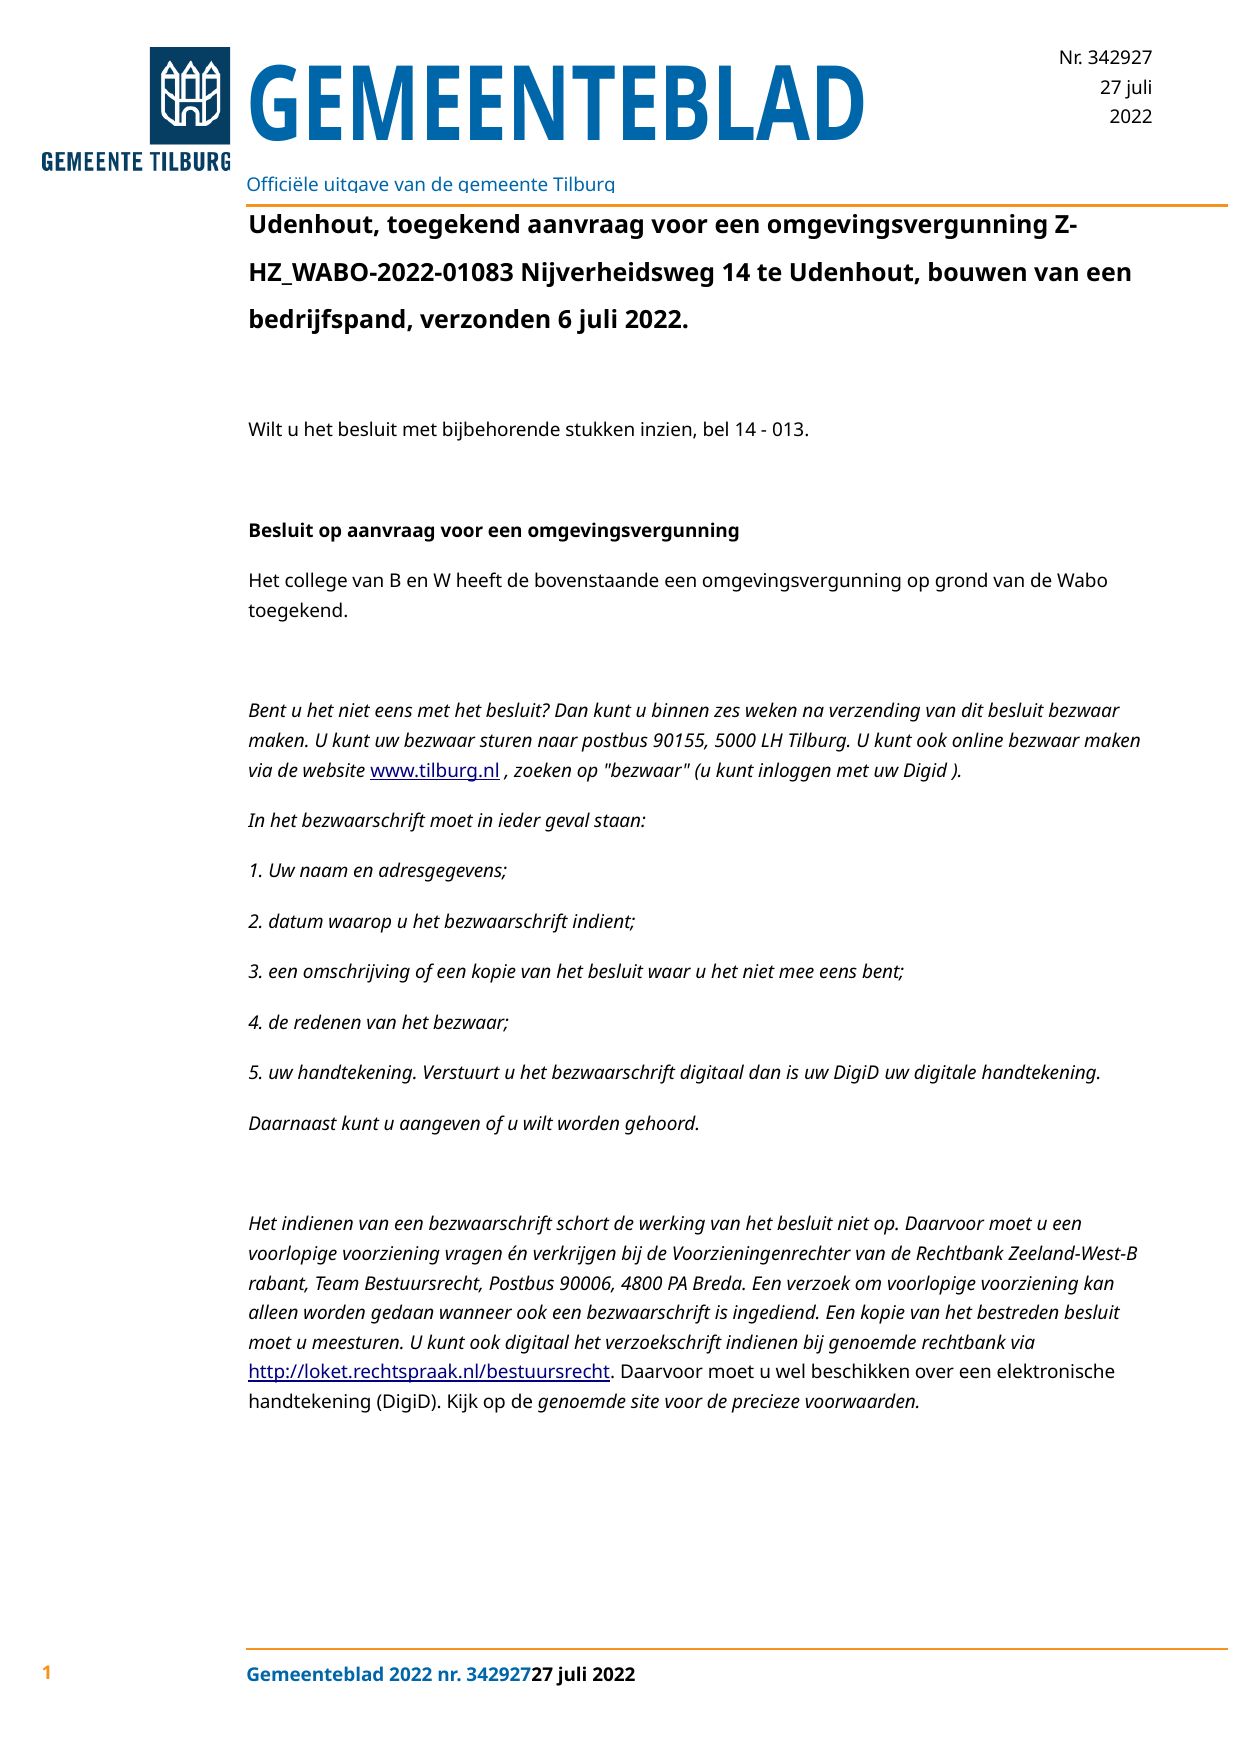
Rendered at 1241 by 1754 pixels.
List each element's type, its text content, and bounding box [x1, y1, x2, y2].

text 2. datum waarop u het bezwaarschrift indient; [248, 908, 1152, 934]
text Bent u het niet eens met het besluit? Dan kunt u binnen zes weken na verzending van dit besluit bezwaar maken. U kunt uw bezwaar sturen naar postbus 90155, 5000 LH Tilburg. U kunt ook online bezwaar maken via de website www.tilburg.nl , zoeken op "bezwaar" (u kunt inloggen met uw Digid ). [248, 698, 1152, 782]
picture [41, 47, 231, 172]
text 5. uw handtekening. Verstuurt u het bezwaarschrift digitaal dan is uw DigiD uw digitale handtekening. [248, 1059, 1152, 1085]
text 1. Uw naam en adresgegevens; [248, 858, 1152, 883]
text Udenhout, toegekend aanvraag voor een omgevingsvergunning Z-HZ_WABO-2022-01083 Nijverheidsweg 14 te Udenhout, bouwen van een bedrijfspand, verzonden 6 juli 2022. [248, 207, 1152, 336]
text Het college van B en W heeft de bovenstaande een omgevingsvergunning op grond van de Wabo toegekend. [248, 567, 1152, 622]
text 4. de redenen van het bezwaar; [248, 1009, 1152, 1034]
text Besluit op aanvraag voor een omgevingsvergunning [248, 517, 1152, 542]
text Daarnaast kunt u aangeven of u wilt worden gehoord. [248, 1110, 1152, 1135]
text Het indienen van een bezwaarschrift schort de werking van het besluit niet op. Daarvoor moet u een voorlopige voorziening vragen én verkrijgen bij de Voorzieningenrechter van de Rechtbank Zeeland-West-B rabant, Team Bestuursrecht, Postbus 90006, 4800 PA Breda. Een verzoek om voorlopige voorziening kan alleen worden gedaan wanneer ook een bezwaarschrift is ingediend. Een kopie van het bestreden besluit moet u meesturen. U kunt ook digitaal het verzoekschrift indienen bij genoemde rechtbank via http://loket.rechtspraak.nl/bestuursrecht. Daarvoor moet u wel beschikken over een elektronische handtekening (DigiD). Kijk op de genoemde site voor de precieze voorwaarden. [248, 1211, 1152, 1414]
text 3. een omschrijving of een kopie van het besluit waar u het niet mee eens bent; [248, 958, 1152, 984]
text In het bezwaarschrift moet in ieder geval staan: [248, 807, 1152, 833]
text Wilt u het besluit met bijbehorende stukken inzien, bel 14 - 013. [248, 416, 1152, 442]
